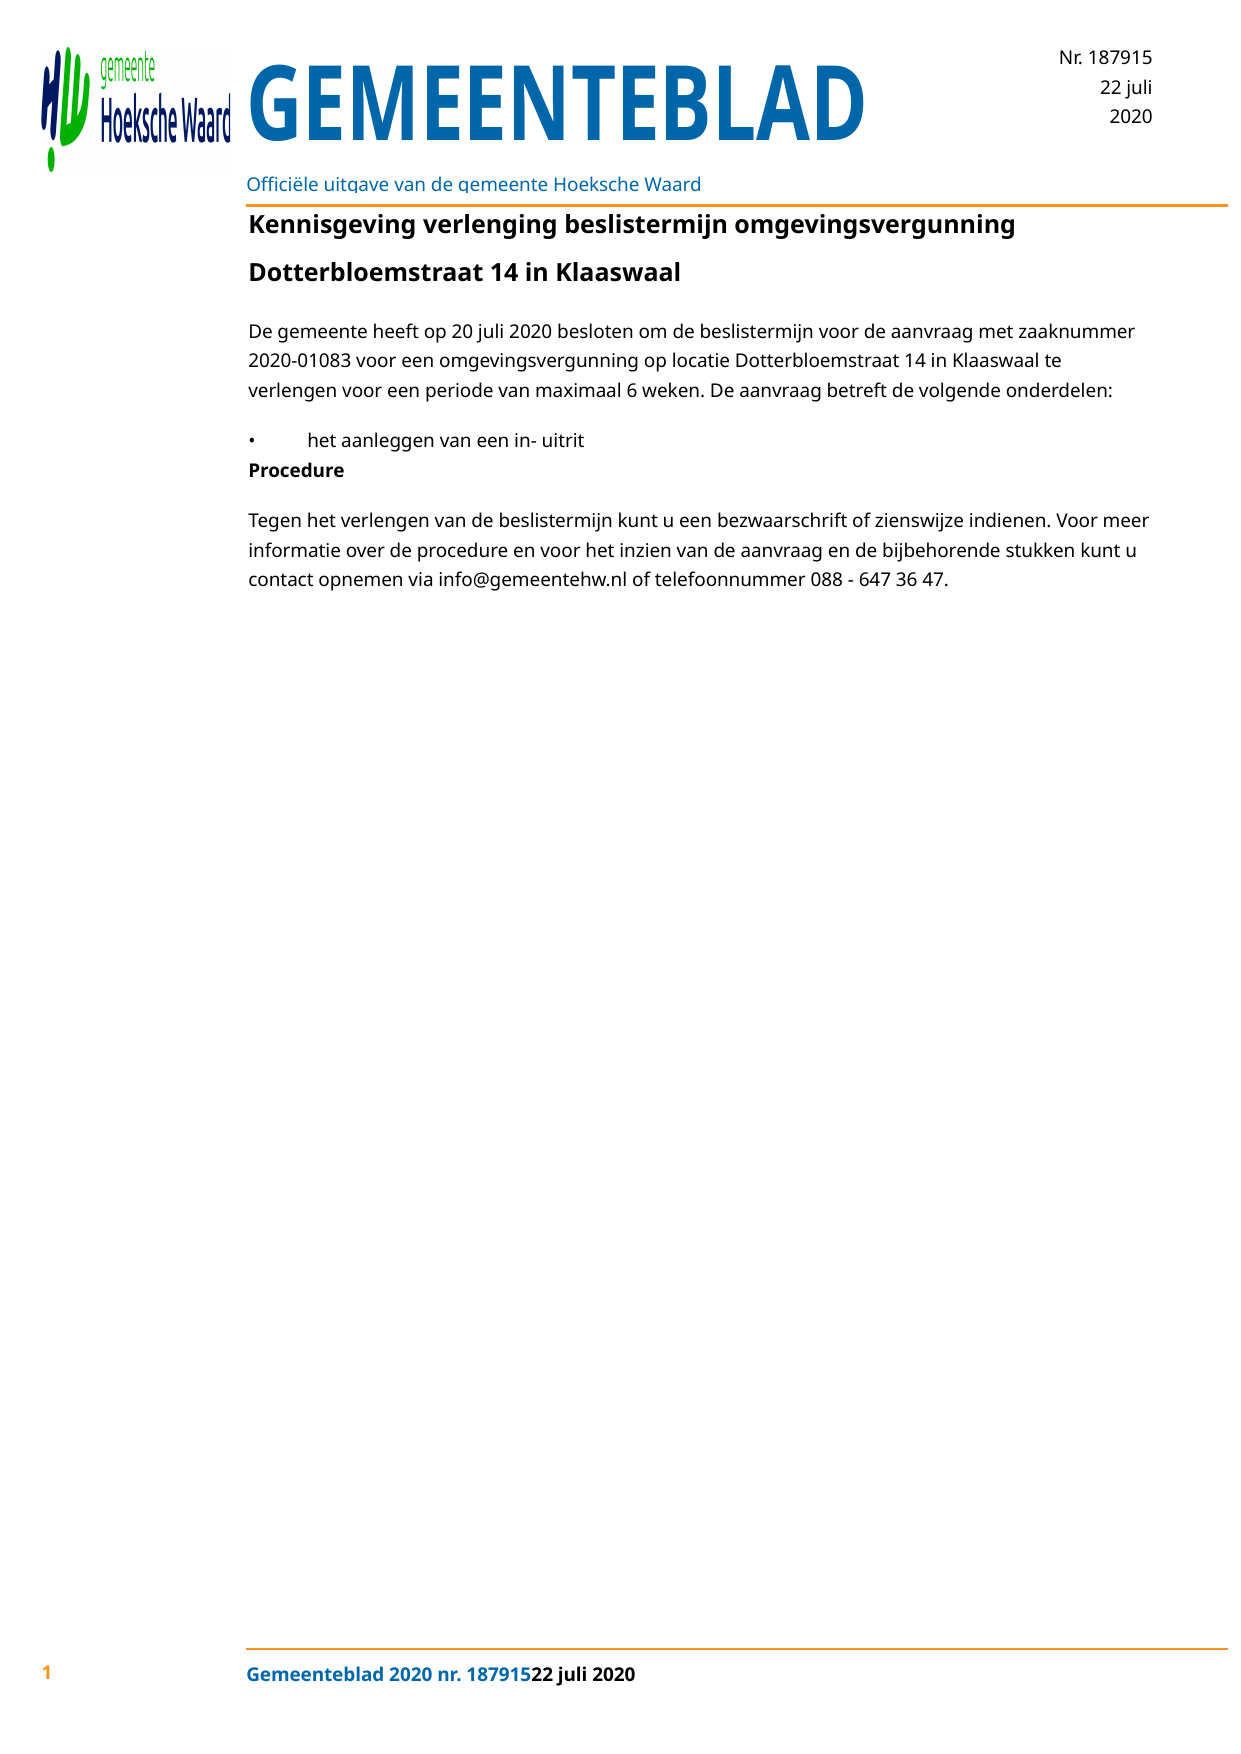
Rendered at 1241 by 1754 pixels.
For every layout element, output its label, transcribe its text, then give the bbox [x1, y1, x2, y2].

text De gemeente heeft op 20 juli 2020 besloten om de beslistermijn voor de aanvraag met zaaknummer 2020-01083 voor een omgevingsvergunning op locatie Dotterbloemstraat 14 in Klaaswaal te verlengen voor een periode van maximaal 6 weken. De aanvraag betreft de volgende onderdelen: [248, 318, 1152, 403]
text Kennisgeving verlenging beslistermijn omgevingsvergunning Dotterbloemstraat 14 in Klaaswaal [248, 207, 1152, 288]
text Procedure [248, 457, 1152, 483]
list het aanleggen van een in- uitrit [248, 427, 1152, 453]
text Tegen het verlengen van de beslistermijn kunt u een bezwaarschrift of zienswijze indienen. Voor meer informatie over de procedure en voor het inzien van de aanvraag en de bijbehorende stukken kunt u contact opnemen via info@gemeentehw.nl of telefoonnummer 088 - 647 36 47. [248, 507, 1152, 592]
picture [41, 47, 231, 172]
